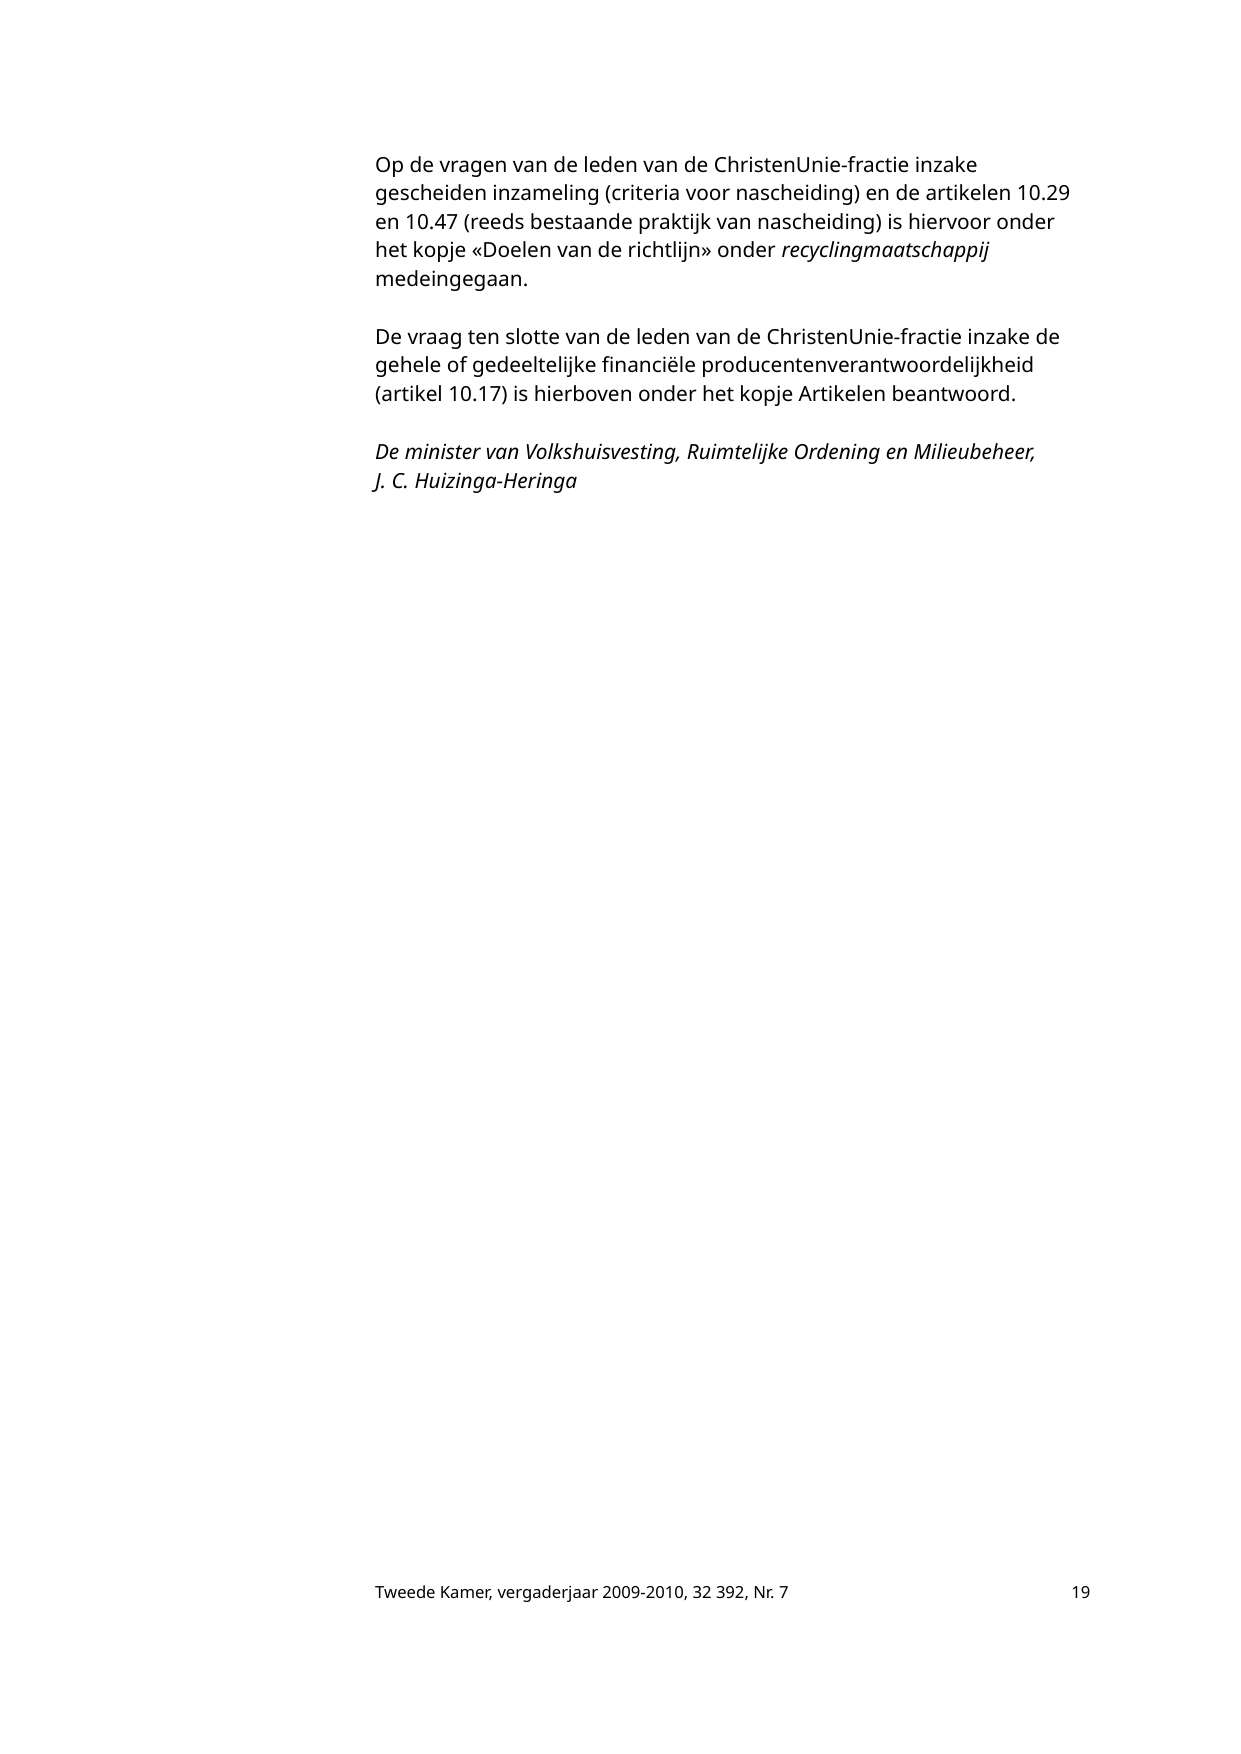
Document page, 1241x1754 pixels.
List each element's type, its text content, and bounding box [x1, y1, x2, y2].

text De vraag ten slotte van de leden van de ChristenUnie-fractie inzake de gehele of gedeeltelijke financiële producentenverantwoordelijkheid (artikel 10.17) is hierboven onder het kopje Artikelen beantwoord. [375, 322, 1090, 407]
text De minister van Volkshuisvesting, Ruimtelijke Ordening en Milieubeheer, [375, 437, 1090, 466]
text J. C. Huizinga-Heringa [375, 466, 1090, 494]
text Op de vragen van de leden van de ChristenUnie-fractie inzake gescheiden inzameling (criteria voor nascheiding) en de artikelen 10.29 en 10.47 (reeds bestaande praktijk van nascheiding) is hiervoor onder het kopje «Doelen van de richtlijn» onder recyclingmaatschappij medeingegaan. [375, 150, 1090, 292]
